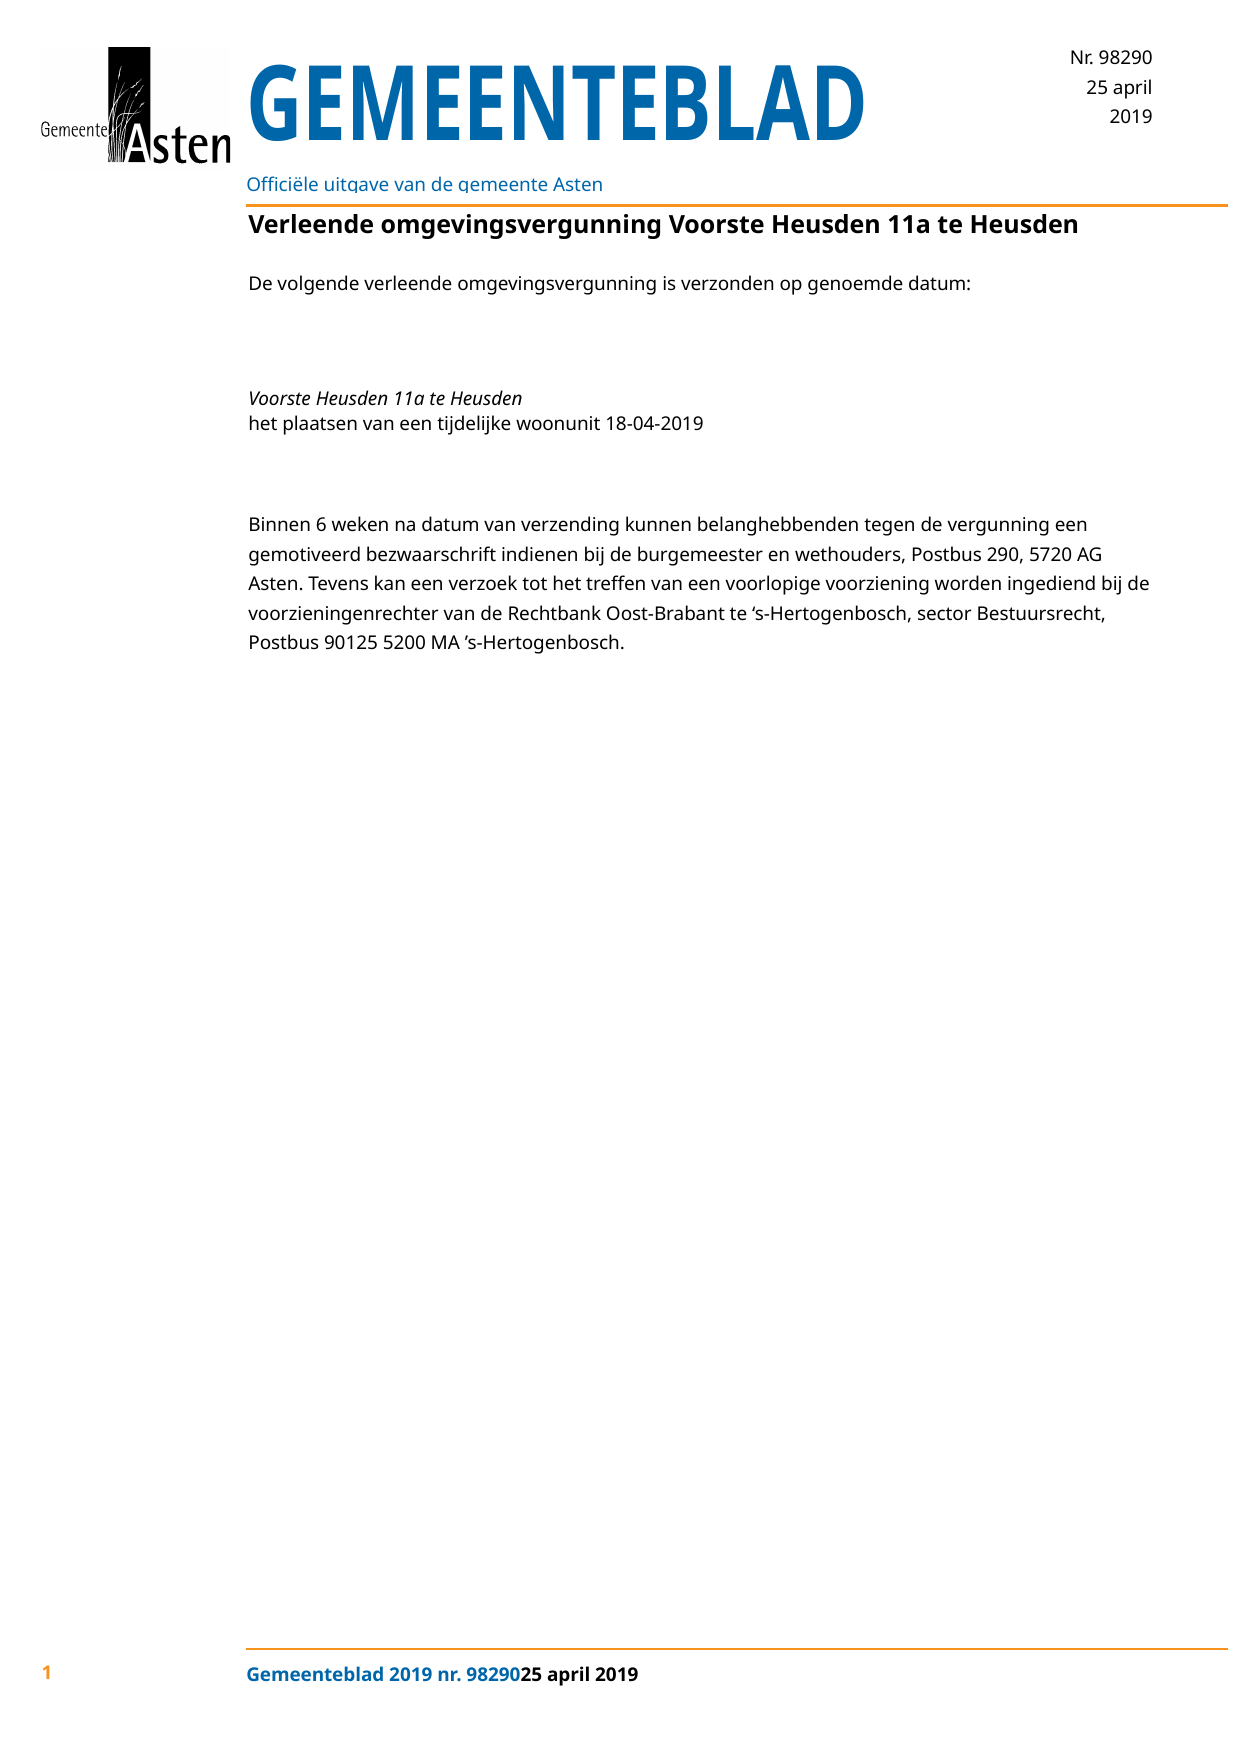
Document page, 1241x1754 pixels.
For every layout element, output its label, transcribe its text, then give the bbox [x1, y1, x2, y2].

picture [41, 47, 231, 172]
text Verleende omgevingsvergunning Voorste Heusden 11a te Heusden [248, 207, 1152, 241]
text het plaatsen van een tijdelijke woonunit 18-04-2019 [248, 410, 1152, 436]
text De volgende verleende omgevingsvergunning is verzonden op genoemde datum: [248, 270, 1152, 296]
text Voorste Heusden 11a te Heusden [248, 385, 1152, 410]
text Binnen 6 weken na datum van verzending kunnen belanghebbenden tegen de vergunning een gemotiveerd bezwaarschrift indienen bij de burgemeester en wethouders, Postbus 290, 5720 AG Asten. Tevens kan een verzoek tot het treffen van een voorlopige voorziening worden ingediend bij de voorzieningenrechter van de Rechtbank Oost-Brabant te ‘s-Hertogenbosch, sector Bestuursrecht, Postbus 90125 5200 MA ’s-Hertogenbosch. [248, 511, 1152, 655]
